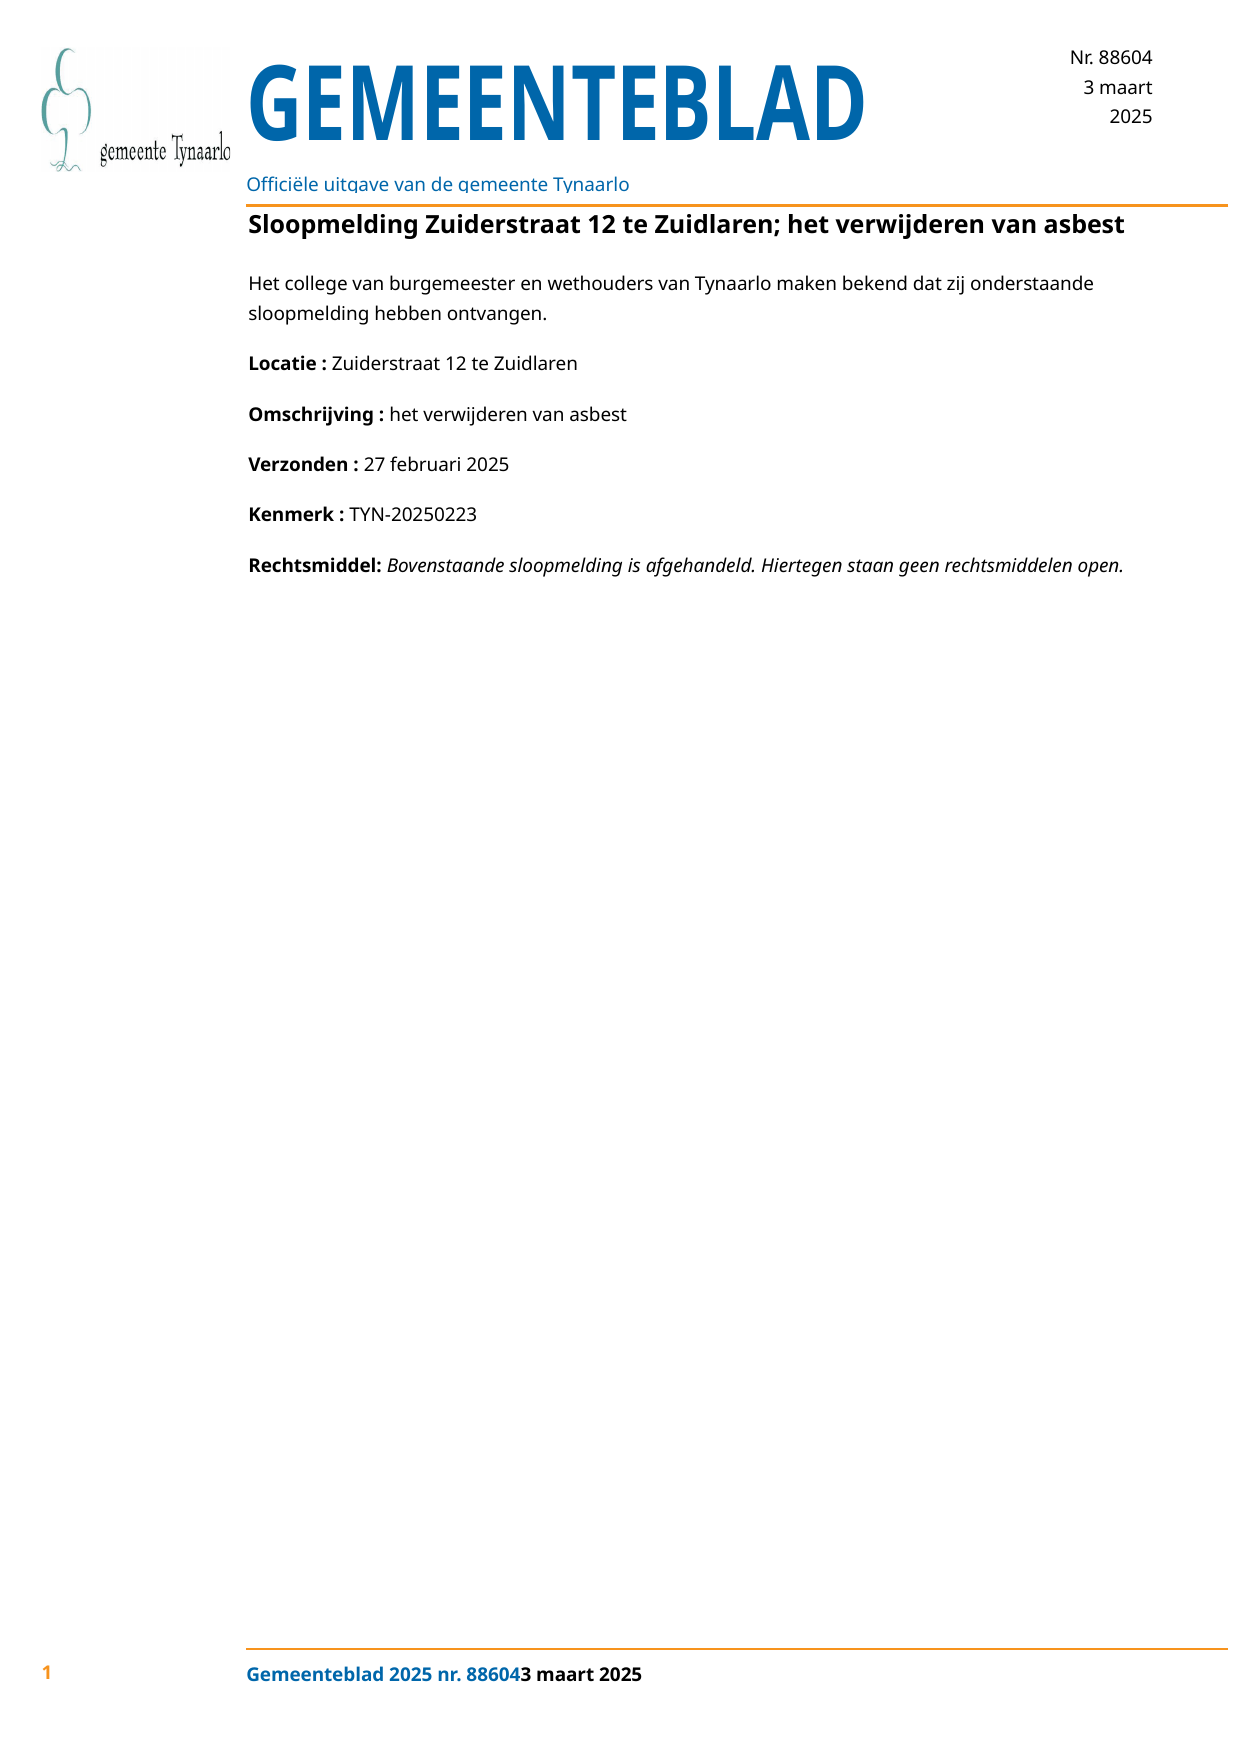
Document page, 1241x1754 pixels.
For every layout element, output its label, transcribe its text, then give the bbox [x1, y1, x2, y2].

text Locatie : Zuiderstraat 12 te Zuidlaren [248, 350, 1152, 376]
text Sloopmelding Zuiderstraat 12 te Zuidlaren; het verwijderen van asbest [248, 207, 1152, 241]
text Rechtsmiddel: Bovenstaande sloopmelding is afgehandeld. Hiertegen staan geen rechtsmiddelen open. [248, 552, 1152, 578]
text Omschrijving : het verwijderen van asbest [248, 401, 1152, 426]
text Kenmerk : TYN-20250223 [248, 502, 1152, 527]
text Verzonden : 27 februari 2025 [248, 451, 1152, 477]
text Het college van burgemeester en wethouders van Tynaarlo maken bekend dat zij onderstaande sloopmelding hebben ontvangen. [248, 270, 1152, 326]
picture [41, 47, 231, 172]
